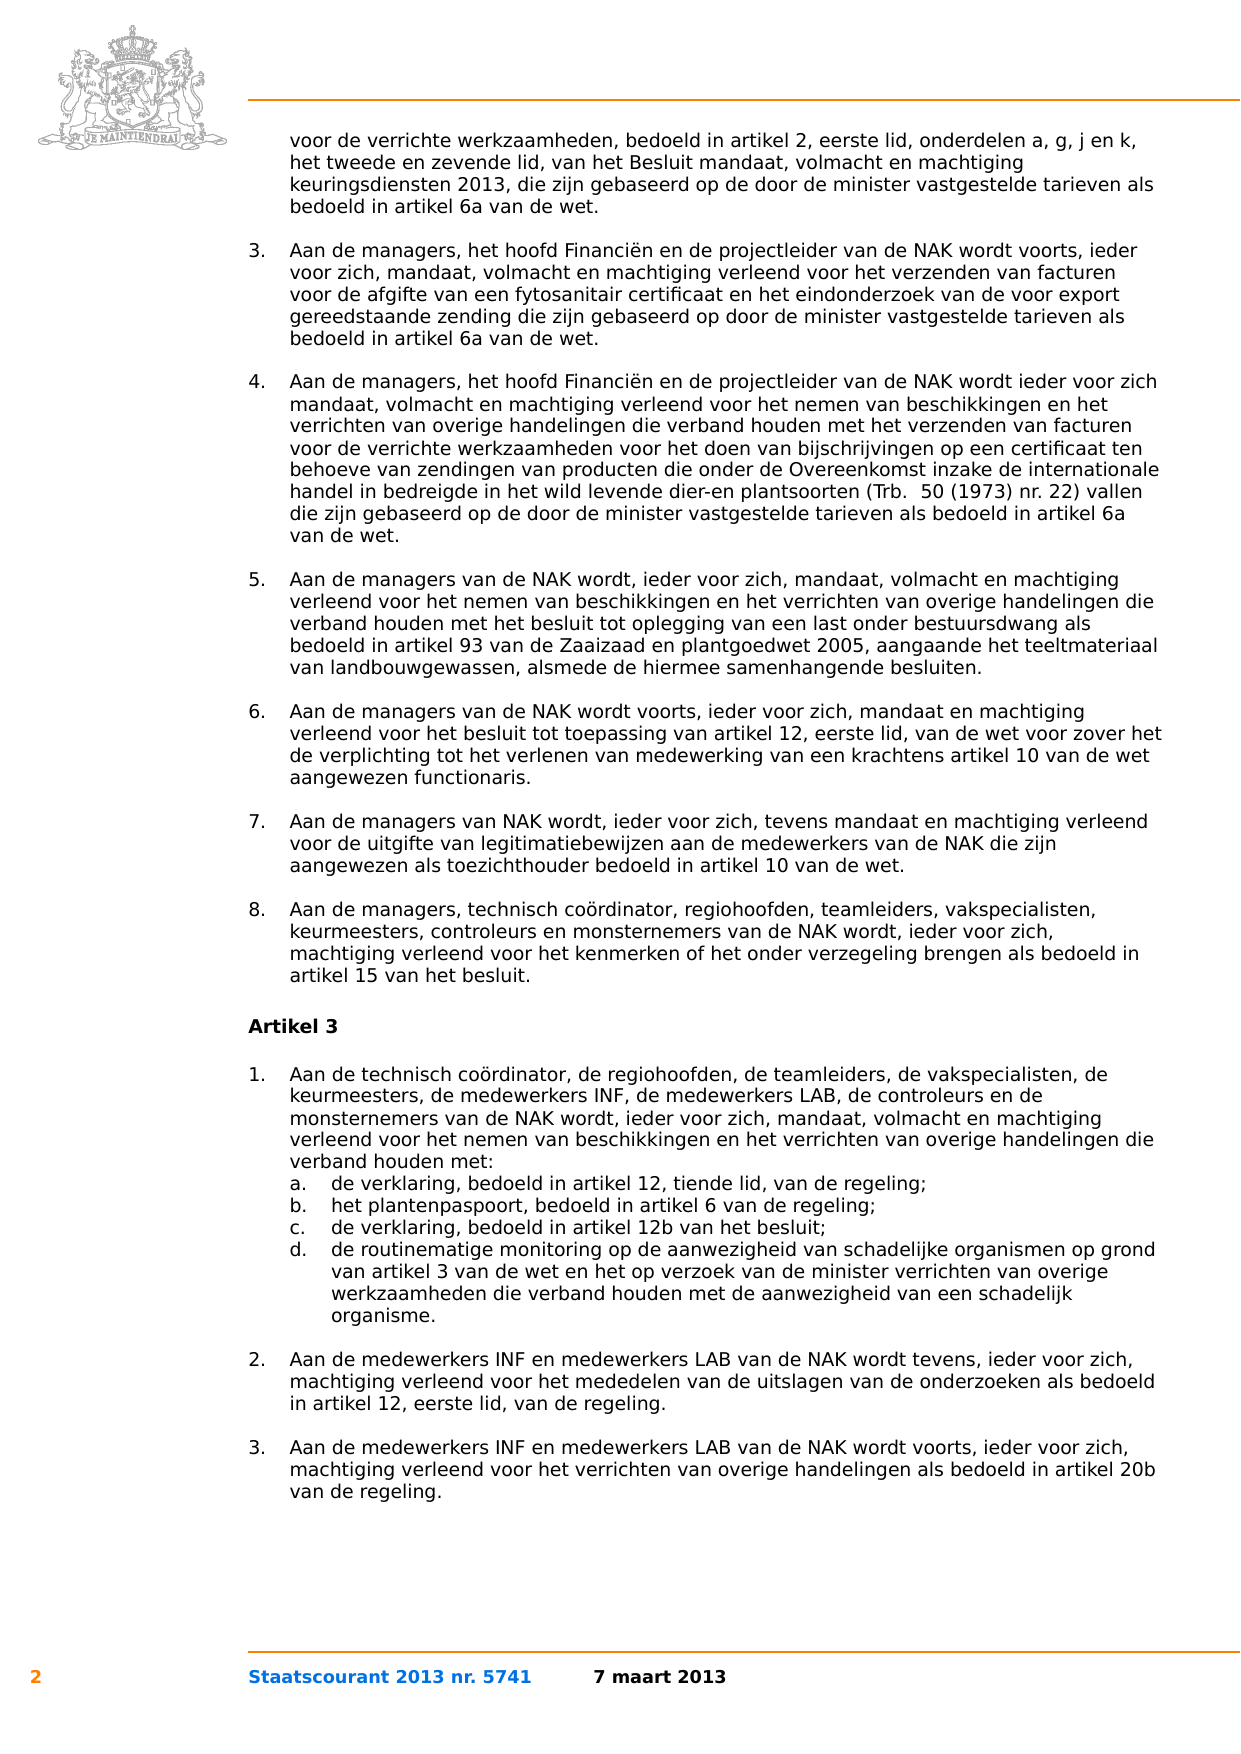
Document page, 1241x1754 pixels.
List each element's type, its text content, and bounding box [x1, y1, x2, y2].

subtitle Artikel 3 [248, 1016, 1163, 1038]
text 8. Aan de managers, technisch coördinator, regiohoofden, teamleiders, vakspecialisten, keurmeesters, controleurs en monsternemers van de NAK wordt, ieder voor zich, machtiging verleend voor het kenmerken of het onder verzegeling brengen als bedoeld in artikel 15 van het besluit. [248, 898, 1163, 986]
text 5. Aan de managers van de NAK wordt, ieder voor zich, mandaat, volmacht en machtiging verleend voor het nemen van beschikkingen en het verrichten van overige handelingen die verband houden met het besluit tot oplegging van een last onder bestuursdwang als bedoeld in artikel 93 van de Zaaizaad en plantgoedwet 2005, aangaande het teeltmateriaal van landbouwgewassen, alsmede de hiermee samenhangende besluiten. [248, 569, 1163, 679]
text 4. Aan de managers, het hoofd Financiën en de projectleider van de NAK wordt ieder voor zich mandaat, volmacht en machtiging verleend voor het nemen van beschikkingen en het verrichten van overige handelingen die verband houden met het verzenden van facturen voor de verrichte werkzaamheden voor het doen van bijschrijvingen op een certificaat ten behoeve van zendingen van producten die onder de Overeenkomst inzake de internationale handel in bedreigde in het wild levende dier-en plantsoorten (Trb. 50 (1973) nr. 22) vallen die zijn gebaseerd op de door de minister vastgestelde tarieven als bedoeld in artikel 6a van de wet. [248, 371, 1163, 547]
text a. de verklaring, bedoeld in artikel 12, tiende lid, van de regeling; [289, 1173, 1163, 1195]
text 6. Aan de managers van de NAK wordt voorts, ieder voor zich, mandaat en machtiging verleend voor het besluit tot toepassing van artikel 12, eerste lid, van de wet voor zover het de verplichting tot het verlenen van medewerking van een krachtens artikel 10 van de wet aangewezen functionaris. [248, 701, 1163, 789]
text 2. Aan de medewerkers INF en medewerkers LAB van de NAK wordt tevens, ieder voor zich, machtiging verleend voor het mededelen van de uitslagen van de onderzoeken als bedoeld in artikel 12, eerste lid, van de regeling. [248, 1349, 1163, 1415]
text c. de verklaring, bedoeld in artikel 12b van het besluit; [289, 1217, 1163, 1239]
text voor de verrichte werkzaamheden, bedoeld in artikel 2, eerste lid, onderdelen a, g, j en k, het tweede en zevende lid, van het Besluit mandaat, volmacht en machtiging keuringsdiensten 2013, die zijn gebaseerd op de door de minister vastgestelde tarieven als bedoeld in artikel 6a van de wet. [248, 130, 1163, 218]
text 7. Aan de managers van NAK wordt, ieder voor zich, tevens mandaat en machtiging verleend voor de uitgifte van legitimatiebewijzen aan de medewerkers van de NAK die zijn aangewezen als toezichthouder bedoeld in artikel 10 van de wet. [248, 811, 1163, 877]
picture [38, 25, 227, 150]
text 1. Aan de technisch coördinator, de regiohoofden, de teamleiders, de vakspecialisten, de keurmeesters, de medewerkers INF, de medewerkers LAB, de controleurs en de monsternemers van de NAK wordt, ieder voor zich, mandaat, volmacht en machtiging verleend voor het nemen van beschikkingen en het verrichten van overige handelingen die verband houden met: [248, 1063, 1163, 1173]
text 3. Aan de medewerkers INF en medewerkers LAB van de NAK wordt voorts, ieder voor zich, machtiging verleend voor het verrichten van overige handelingen als bedoeld in artikel 20b van de regeling. [248, 1437, 1163, 1503]
text d. de routinematige monitoring op de aanwezigheid van schadelijke organismen op grond van artikel 3 van de wet en het op verzoek van de minister verrichten van overige werkzaamheden die verband houden met de aanwezigheid van een schadelijk organisme. [289, 1239, 1163, 1327]
text 3. Aan de managers, het hoofd Financiën en de projectleider van de NAK wordt voorts, ieder voor zich, mandaat, volmacht en machtiging verleend voor het verzenden van facturen voor de afgifte van een fytosanitair certificaat en het eindonderzoek van de voor export gereedstaande zending die zijn gebaseerd op door de minister vastgestelde tarieven als bedoeld in artikel 6a van de wet. [248, 240, 1163, 349]
text b. het plantenpaspoort, bedoeld in artikel 6 van de regeling; [289, 1195, 1163, 1217]
